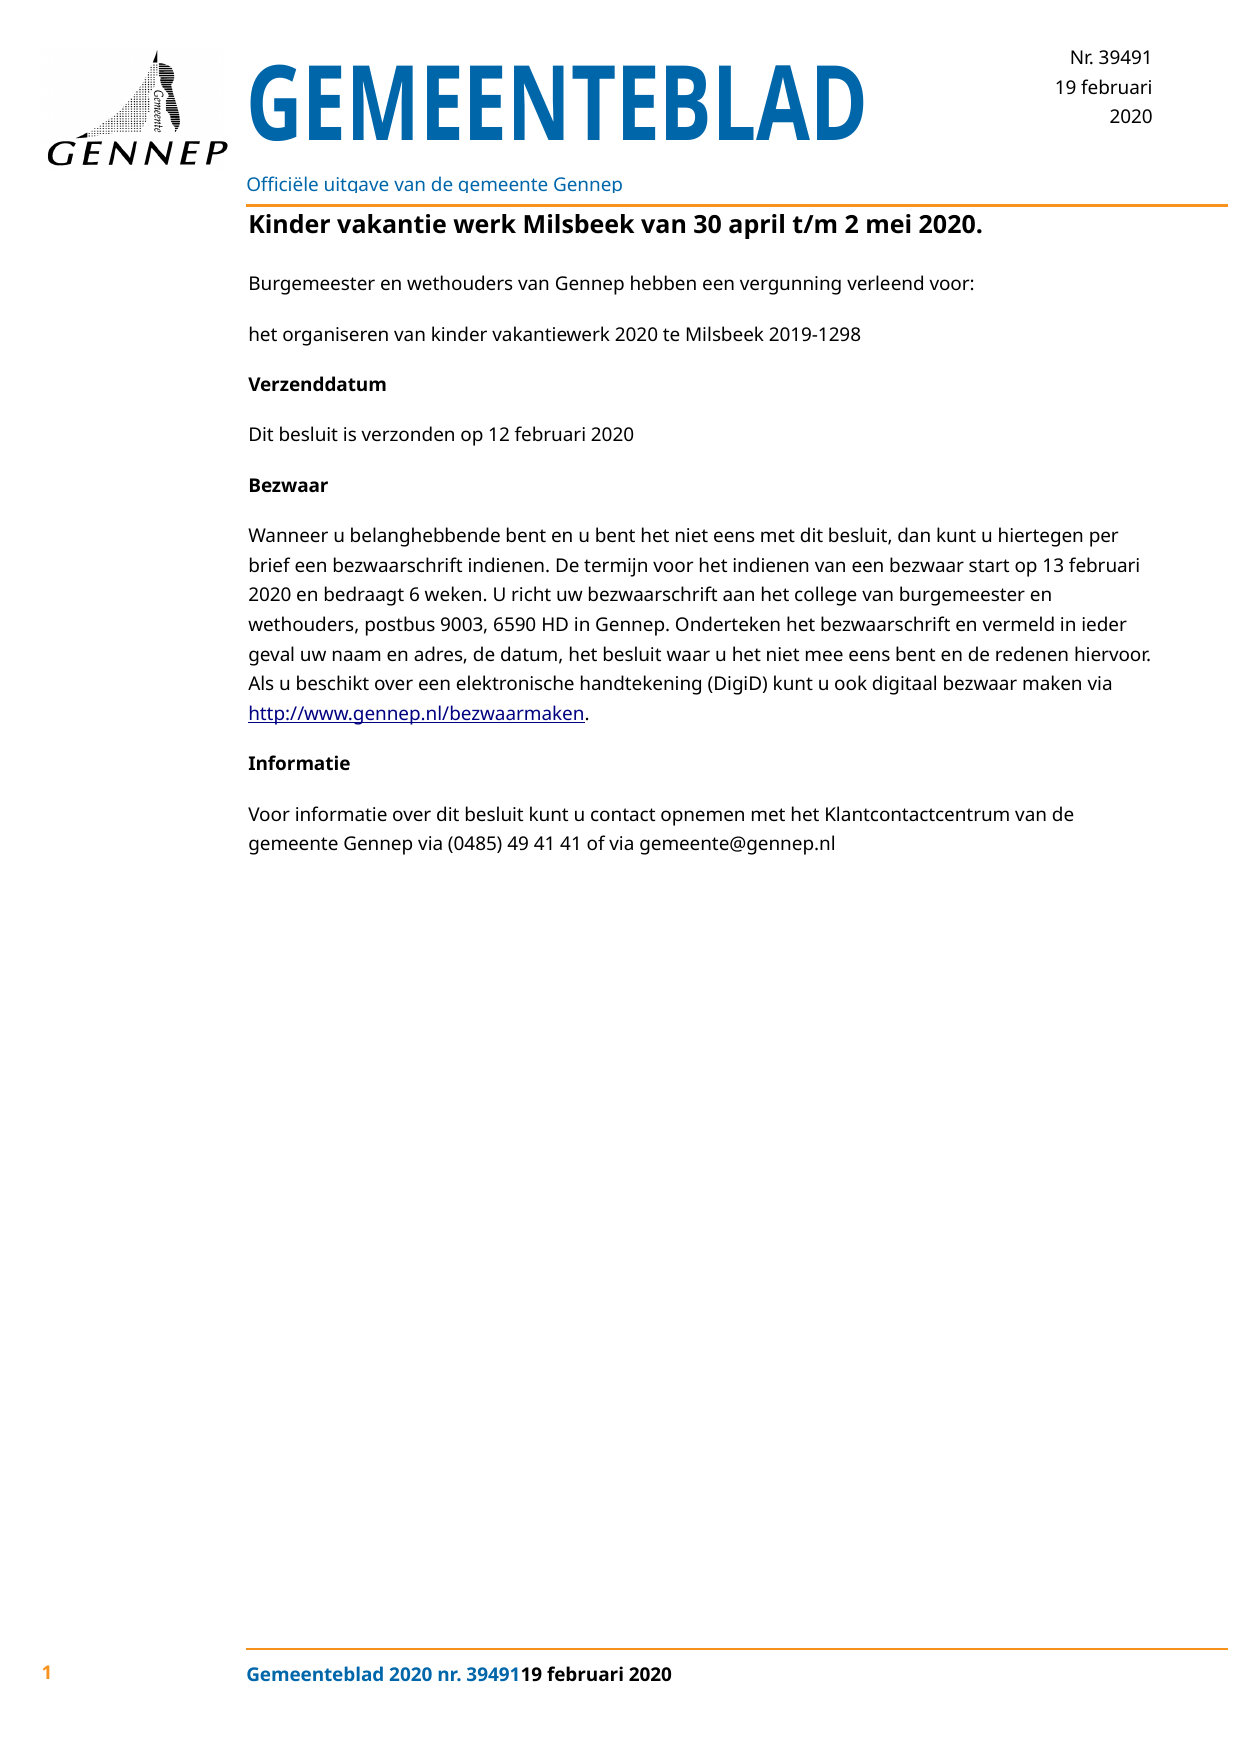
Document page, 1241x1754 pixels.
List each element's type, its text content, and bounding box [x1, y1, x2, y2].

text het organiseren van kinder vakantiewerk 2020 te Milsbeek 2019-1298 [248, 321, 1152, 346]
text Kinder vakantie werk Milsbeek van 30 april t/m 2 mei 2020. [248, 207, 1152, 241]
text Wanneer u belanghebbende bent en u bent het niet eens met dit besluit, dan kunt u hiertegen per brief een bezwaarschrift indienen. De termijn voor het indienen van een bezwaar start op 13 februari 2020 en bedraagt 6 weken. U richt uw bezwaarschrift aan het college van burgemeester en wethouders, postbus 9003, 6590 HD in Gennep. Onderteken het bezwaarschrift en vermeld in ieder geval uw naam en adres, de datum, het besluit waar u het niet mee eens bent en de redenen hiervoor. Als u beschikt over een elektronische handtekening (DigiD) kunt u ook digitaal bezwaar maken via http://www.gennep.nl/bezwaarmaken. [248, 522, 1152, 726]
picture [41, 47, 231, 172]
text Burgemeester en wethouders van Gennep hebben een vergunning verleend voor: [248, 270, 1152, 296]
text Informatie [248, 750, 1152, 776]
text Voor informatie over dit besluit kunt u contact opnemen met het Klantcontactcentrum van de gemeente Gennep via (0485) 49 41 41 of via gemeente@gennep.nl [248, 801, 1152, 856]
text Bezwaar [248, 472, 1152, 498]
text Verzenddatum [248, 371, 1152, 397]
text Dit besluit is verzonden op 12 februari 2020 [248, 422, 1152, 447]
